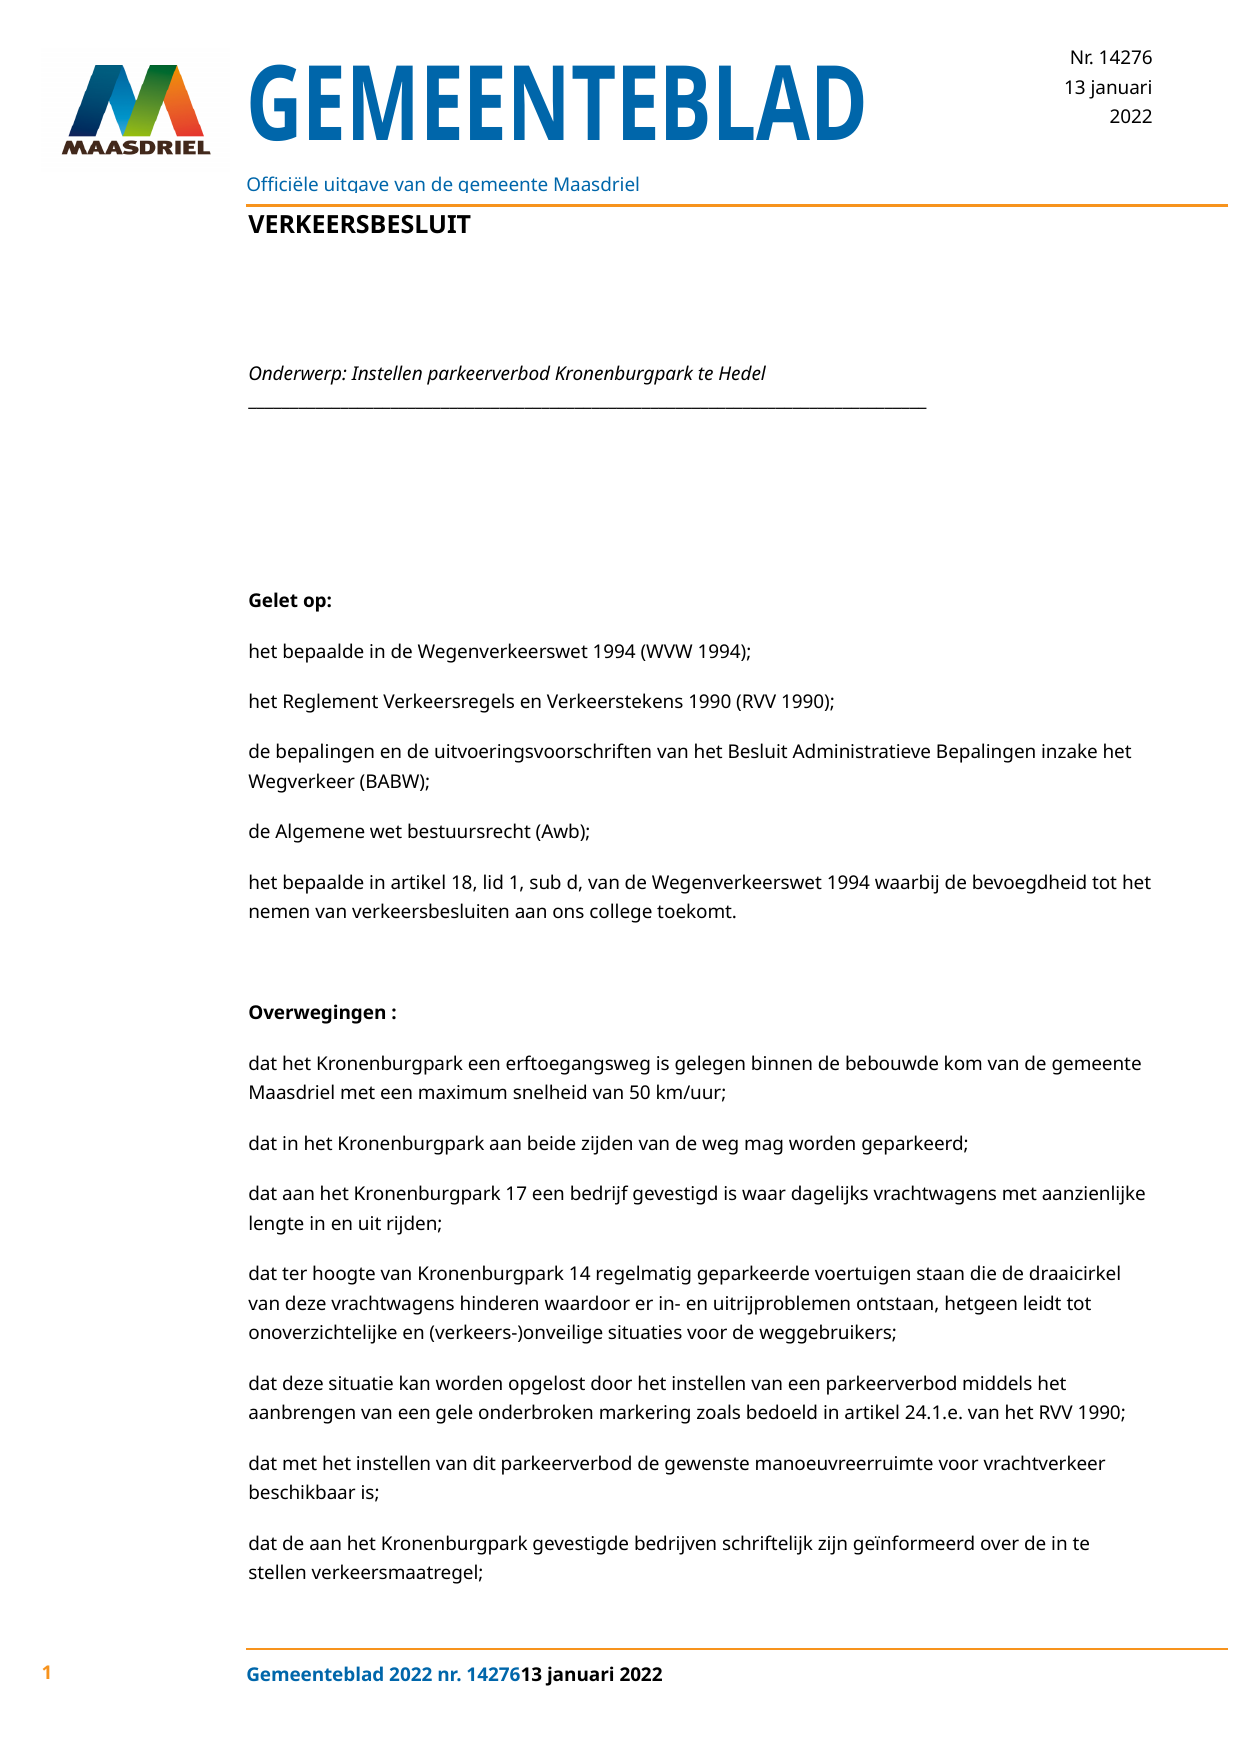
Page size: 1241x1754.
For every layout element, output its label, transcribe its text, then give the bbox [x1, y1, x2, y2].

picture [41, 47, 231, 172]
text het Reglement Verkeersregels en Verkeerstekens 1990 (RVV 1990); [248, 688, 1152, 714]
text de Algemene wet bestuursrecht (Awb); [248, 819, 1152, 844]
text dat aan het Kronenburgpark 17 een bedrijf gevestigd is waar dagelijks vrachtwagens met aanzienlijke lengte in en uit rijden; [248, 1180, 1152, 1236]
text Overwegingen : [248, 999, 1152, 1025]
text _________________________________________________________________________________ [248, 386, 1152, 411]
text Onderwerp: Instellen parkeerverbod Kronenburgpark te Hedel [248, 360, 1152, 386]
text dat deze situatie kan worden opgelost door het instellen van een parkeerverbod middels het aanbrengen van een gele onderbroken markering zoals bedoeld in artikel 24.1.e. van het RVV 1990; [248, 1370, 1152, 1425]
text dat ter hoogte van Kronenburgpark 14 regelmatig geparkeerde voertuigen staan die de draaicirkel van deze vrachtwagens hinderen waardoor er in- en uitrijproblemen ontstaan, hetgeen leidt tot onoverzichtelijke en (verkeers-)onveilige situaties voor de weggebruikers; [248, 1260, 1152, 1345]
text dat met het instellen van dit parkeerverbod de gewenste manoeuvreerruimte voor vrachtverkeer beschikbaar is; [248, 1450, 1152, 1505]
text het bepaalde in de Wegenverkeerswet 1994 (WVW 1994); [248, 638, 1152, 663]
text dat het Kronenburgpark een erftoegangsweg is gelegen binnen de bebouwde kom van de gemeente Maasdriel met een maximum snelheid van 50 km/uur; [248, 1050, 1152, 1105]
text dat de aan het Kronenburgpark gevestigde bedrijven schriftelijk zijn geïnformeerd over de in te stellen verkeersmaatregel; [248, 1530, 1152, 1585]
text Gelet op: [248, 587, 1152, 613]
text dat in het Kronenburgpark aan beide zijden van de weg mag worden geparkeerd; [248, 1130, 1152, 1156]
text het bepaalde in artikel 18, lid 1, sub d, van de Wegenverkeerswet 1994 waarbij de bevoegdheid tot het nemen van verkeersbesluiten aan ons college toekomt. [248, 869, 1152, 924]
text VERKEERSBESLUIT [248, 207, 1152, 241]
text de bepalingen en de uitvoeringsvoorschriften van het Besluit Administratieve Bepalingen inzake het Wegverkeer (BABW); [248, 739, 1152, 794]
